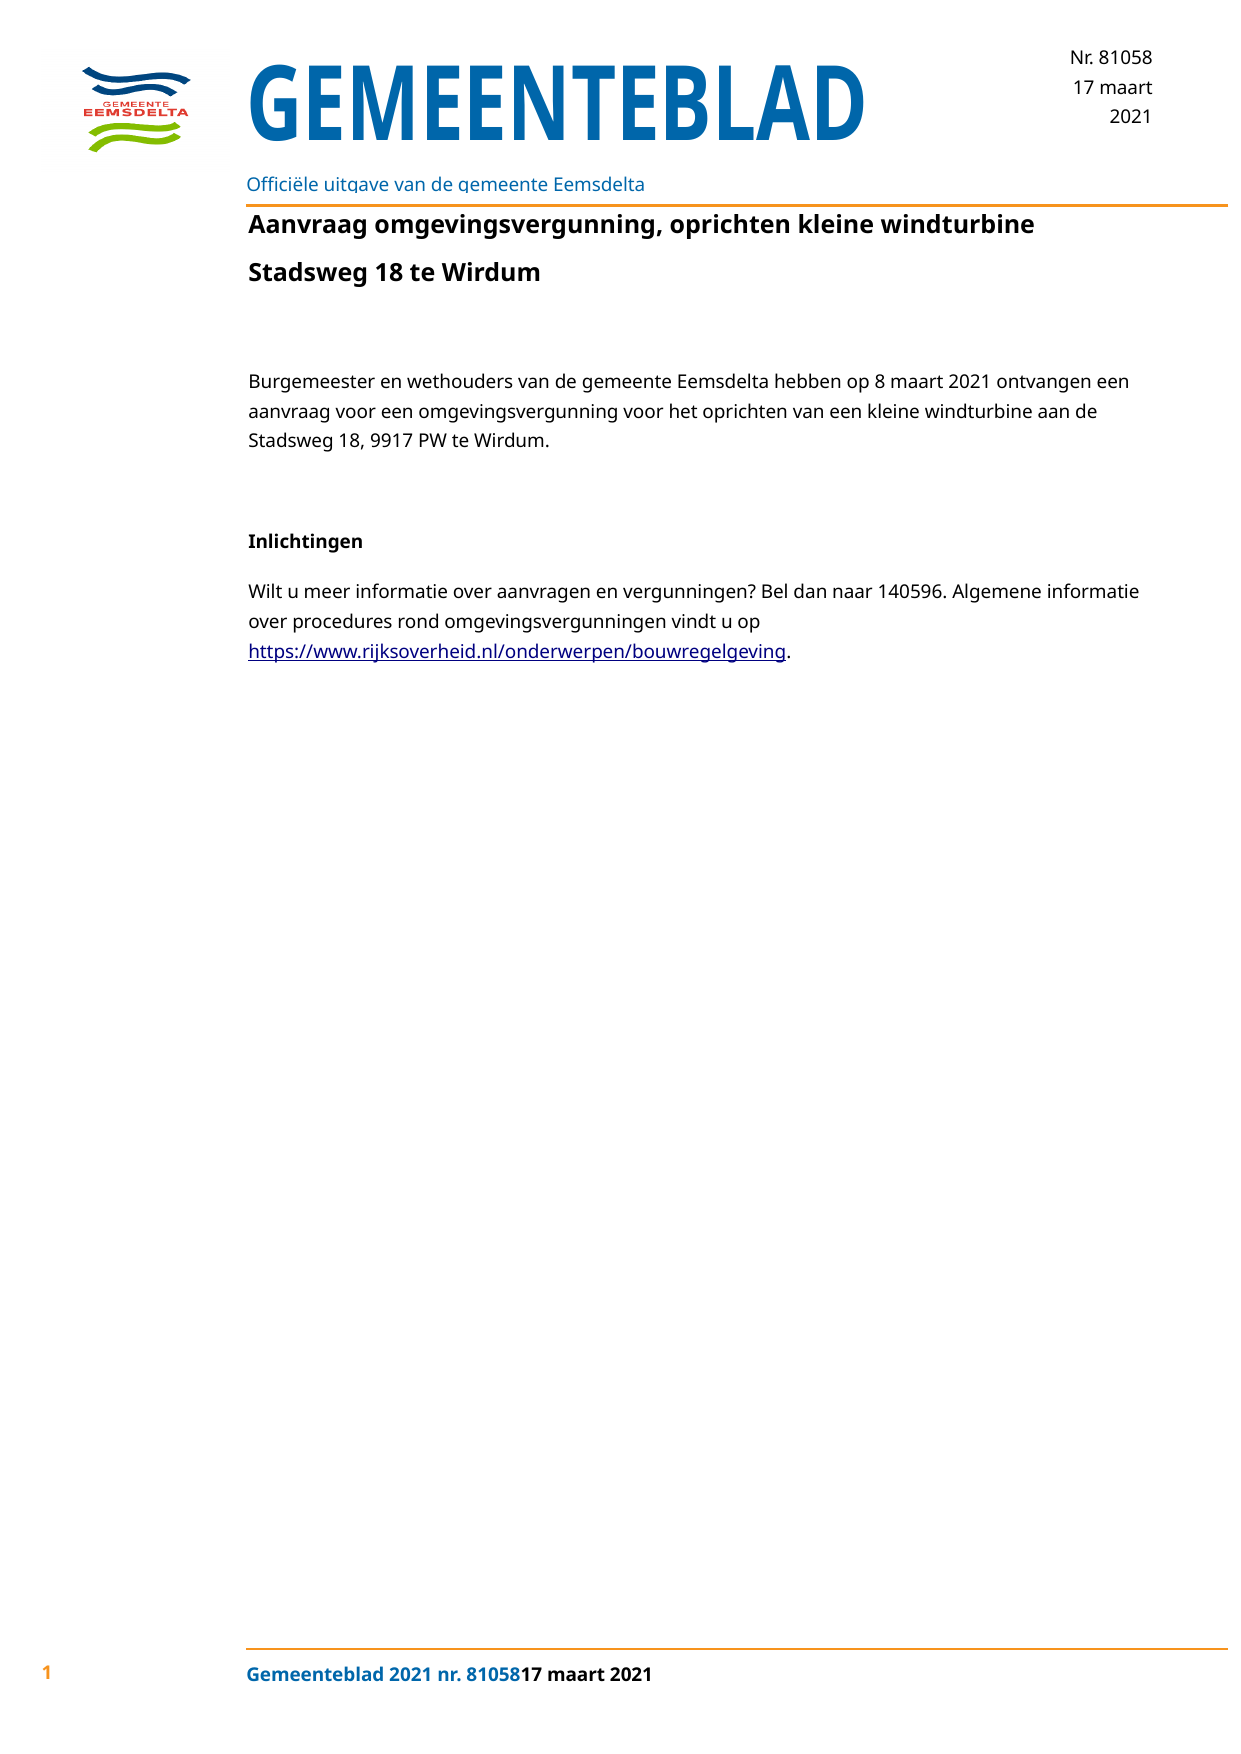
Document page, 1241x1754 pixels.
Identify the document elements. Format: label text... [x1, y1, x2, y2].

picture [41, 47, 231, 172]
text Burgemeester en wethouders van de gemeente Eemsdelta hebben op 8 maart 2021 ontvangen een aanvraag voor een omgevingsvergunning voor het oprichten van een kleine windturbine aan de Stadsweg 18, 9917 PW te Wirdum. [248, 368, 1152, 453]
text Inlichtingen [248, 528, 1152, 554]
text Aanvraag omgevingsvergunning, oprichten kleine windturbine Stadsweg 18 te Wirdum [248, 207, 1152, 288]
text Wilt u meer informatie over aanvragen en vergunningen? Bel dan naar 140596. Algemene informatie over procedures rond omgevingsvergunningen vindt u op https://www.rijksoverheid.nl/onderwerpen/bouwregelgeving. [248, 579, 1152, 664]
